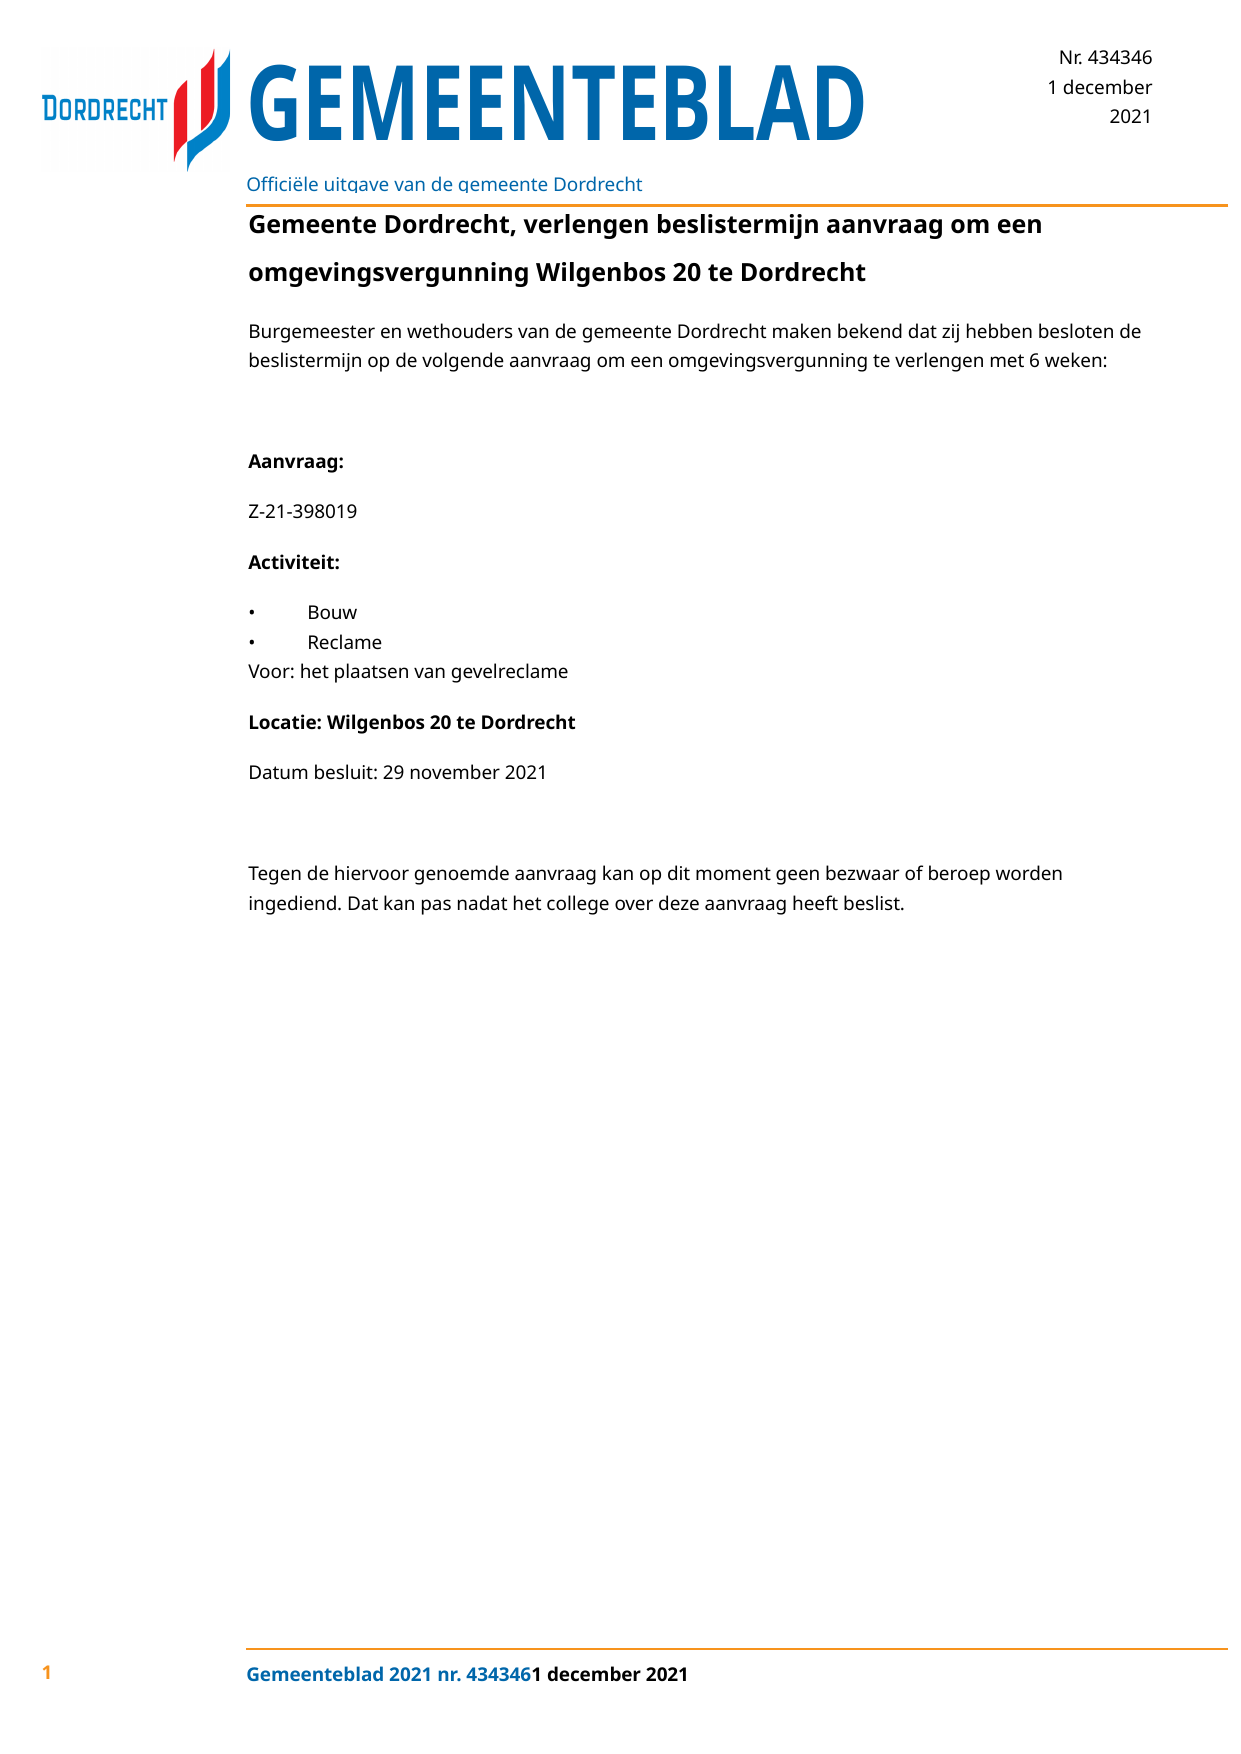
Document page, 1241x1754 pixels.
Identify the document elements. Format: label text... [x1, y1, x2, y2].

text Locatie: Wilgenbos 20 te Dordrecht [248, 709, 1152, 735]
text Gemeente Dordrecht, verlengen beslistermijn aanvraag om een omgevingsvergunning Wilgenbos 20 te Dordrecht [248, 207, 1152, 288]
picture [41, 47, 231, 172]
text Z-21-398019 [248, 499, 1152, 524]
text Aanvraag: [248, 448, 1152, 474]
text Tegen de hiervoor genoemde aanvraag kan op dit moment geen bezwaar of beroep worden ingediend. Dat kan pas nadat het college over deze aanvraag heeft beslist. [248, 860, 1152, 916]
list Bouw [248, 599, 1152, 625]
text Voor: het plaatsen van gevelreclame [248, 659, 1152, 684]
text Datum besluit: 29 november 2021 [248, 759, 1152, 785]
text Activiteit: [248, 549, 1152, 575]
text Burgemeester en wethouders van de gemeente Dordrecht maken bekend dat zij hebben besloten de beslistermijn op de volgende aanvraag om een omgevingsvergunning te verlengen met 6 weken: [248, 318, 1152, 373]
list Reclame [248, 629, 1152, 655]
